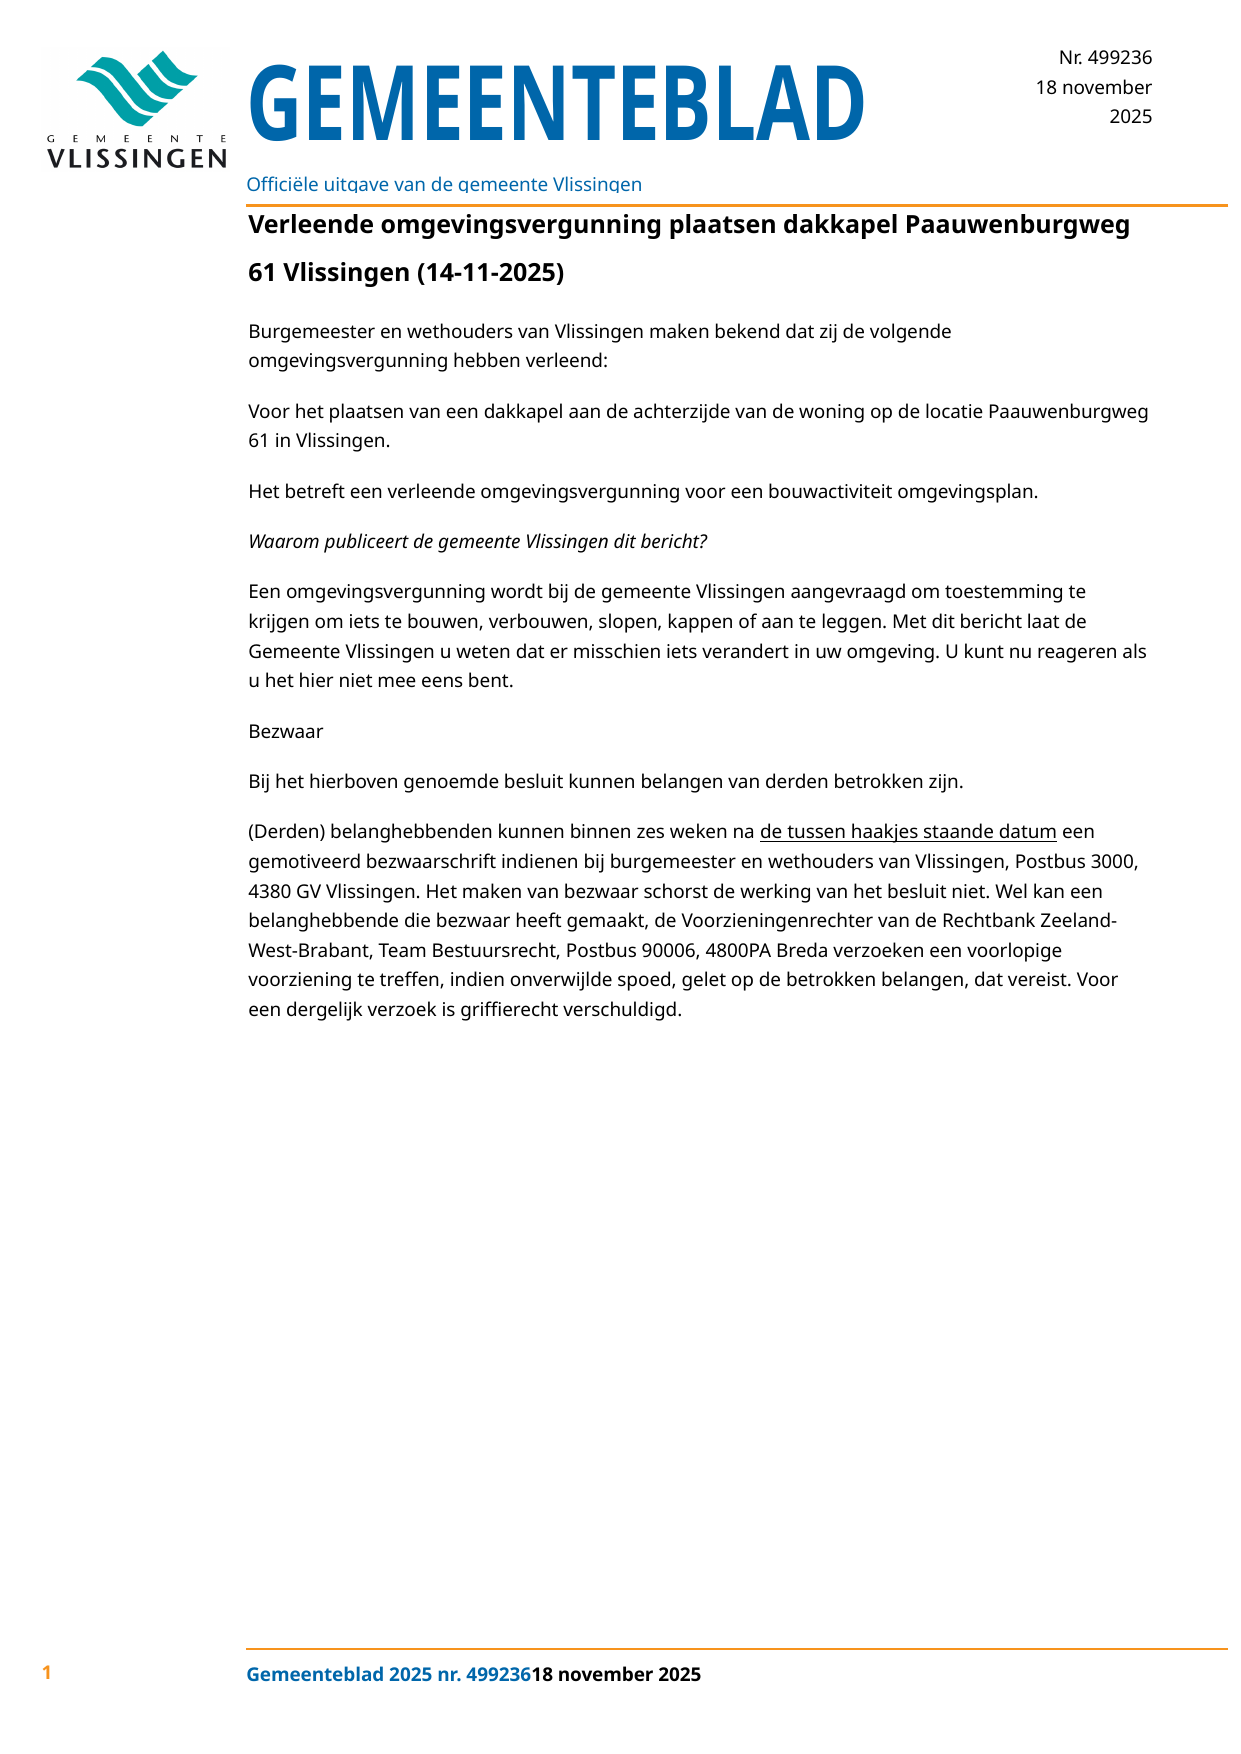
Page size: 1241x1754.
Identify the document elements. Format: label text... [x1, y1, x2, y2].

text Voor het plaatsen van een dakkapel aan de achterzijde van de woning op de locatie Paauwenburgweg 61 in Vlissingen. [248, 398, 1152, 453]
text Verleende omgevingsvergunning plaatsen dakkapel Paauwenburgweg 61 Vlissingen (14-11-2025) [248, 207, 1152, 288]
text Waarom publiceert de gemeente Vlissingen dit bericht? [248, 528, 1152, 554]
picture [41, 47, 231, 172]
text Burgemeester en wethouders van Vlissingen maken bekend dat zij de volgende omgevingsvergunning hebben verleend: [248, 318, 1152, 373]
text Een omgevingsvergunning wordt bij de gemeente Vlissingen aangevraagd om toestemming te krijgen om iets te bouwen, verbouwen, slopen, kappen of aan te leggen. Met dit bericht laat de Gemeente Vlissingen u weten dat er misschien iets verandert in uw omgeving. U kunt nu reageren als u het hier niet mee eens bent. [248, 579, 1152, 693]
text Het betreft een verleende omgevingsvergunning voor een bouwactiviteit omgevingsplan. [248, 478, 1152, 504]
text Bij het hierboven genoemde besluit kunnen belangen van derden betrokken zijn. [248, 768, 1152, 794]
text Bezwaar [248, 718, 1152, 744]
text (Derden) belanghebbenden kunnen binnen zes weken na de tussen haakjes staande datum een gemotiveerd bezwaarschrift indienen bij burgemeester en wethouders van Vlissingen, Postbus 3000, 4380 GV Vlissingen. Het maken van bezwaar schorst de werking van het besluit niet. Wel kan een belanghebbende die bezwaar heeft gemaakt, de Voorzieningenrechter van de Rechtbank Zeeland-West-Brabant, Team Bestuursrecht, Postbus 90006, 4800PA Breda verzoeken een voorlopige voorziening te treffen, indien onverwijlde spoed, gelet op de betrokken belangen, dat vereist. Voor een dergelijk verzoek is griffierecht verschuldigd. [248, 819, 1152, 1022]
